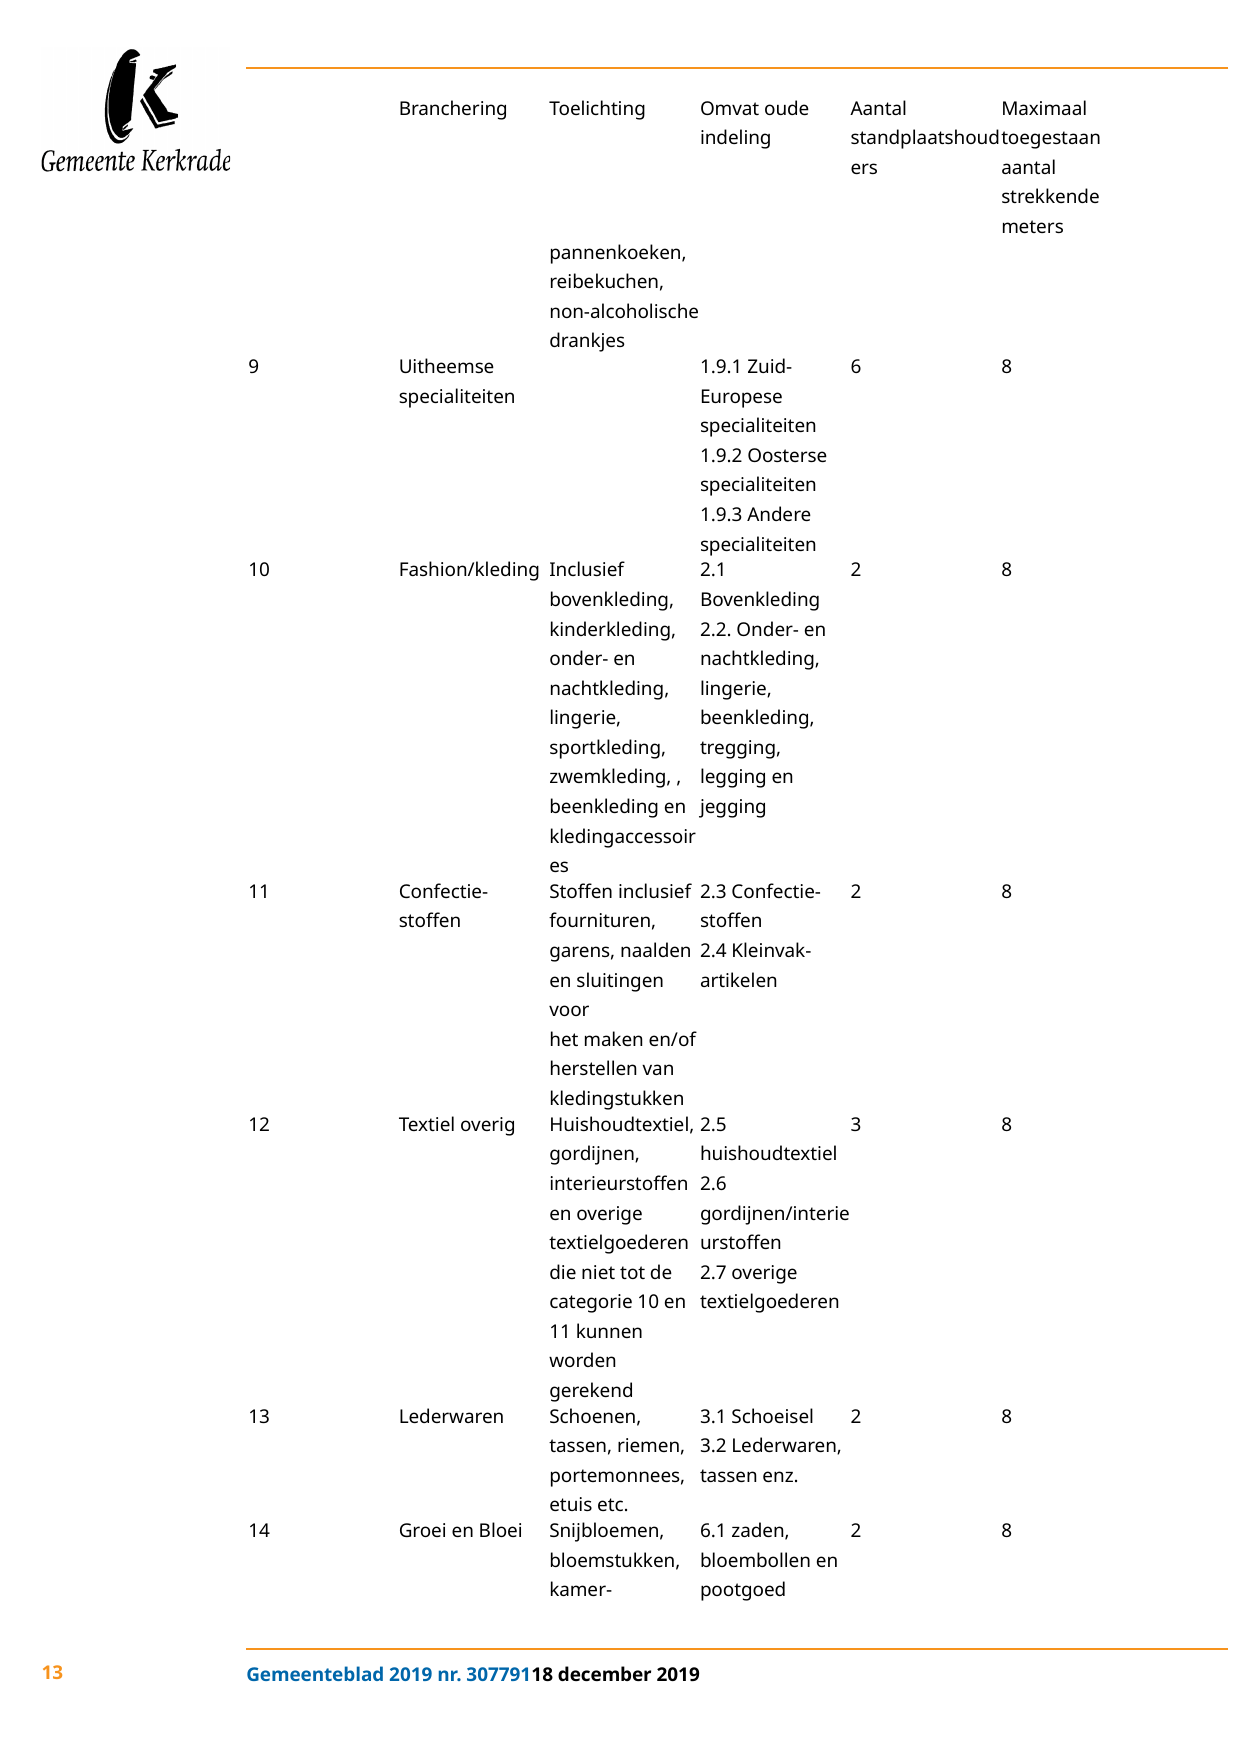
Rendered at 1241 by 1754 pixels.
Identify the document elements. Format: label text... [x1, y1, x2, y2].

table_cell [248, 239, 398, 353]
table_cell 2.5 huishoudtextiel 2.6 gordijnen/interieurstoffen 2.7 overige textielgoederen [700, 1111, 850, 1403]
table_header Maximaal toegestaan aantal strekkende meters [1001, 95, 1152, 239]
table_cell 8 [1001, 1403, 1152, 1517]
table_cell Groei en Bloei [399, 1518, 549, 1602]
table_cell 2.3 Confectie-stoffen 2.4 Kleinvak-artikelen [700, 878, 850, 1111]
table_header [248, 95, 398, 239]
table_cell 8 [1001, 1111, 1152, 1403]
table_cell Lederwaren [399, 1403, 549, 1517]
table_cell [700, 239, 850, 353]
table_cell 12 [248, 1111, 398, 1403]
table_cell Inclusief bovenkleding, kinderkleding, onder- en nachtkleding, lingerie, sportkleding, zwemkleding, , beenkleding en kledingaccessoires [549, 557, 700, 878]
table_cell Fashion/kleding [399, 557, 549, 878]
table_cell Schoenen, tassen, riemen, portemonnees, etuis etc. [549, 1403, 700, 1517]
table_cell 2 [850, 557, 1001, 878]
table_cell 10 [248, 557, 398, 878]
table_cell 2 [850, 878, 1001, 1111]
table_cell 14 [248, 1518, 398, 1602]
table_cell 8 [1001, 1518, 1152, 1602]
table_cell 9 [248, 353, 398, 557]
table_cell Huishoudtextiel, gordijnen, interieurstoffen en overige textielgoederen die niet tot de categorie 10 en 11 kunnen worden gerekend [549, 1111, 700, 1403]
table_header Toelichting [549, 95, 700, 239]
table_cell Uitheemse specialiteiten [399, 353, 549, 557]
table_cell 6 [850, 353, 1001, 557]
table_cell [850, 239, 1001, 353]
table_cell [399, 239, 549, 353]
table_cell 8 [1001, 878, 1152, 1111]
table_cell 13 [248, 1403, 398, 1517]
table_cell 8 [1001, 557, 1152, 878]
table_header Branchering [399, 95, 549, 239]
table_cell Textiel overig [399, 1111, 549, 1403]
table_cell 1.9.1 Zuid-Europese specialiteiten 1.9.2 Oosterse specialiteiten 1.9.3 Andere specialiteiten [700, 353, 850, 557]
table_header Aantal standplaatshouders [850, 95, 1001, 239]
table_cell pannenkoeken, reibekuchen, non-alcoholische drankjes [549, 239, 700, 353]
table_cell 3.1 Schoeisel 3.2 Lederwaren, tassen enz. [700, 1403, 850, 1517]
table_cell 8 [1001, 353, 1152, 557]
table_header Omvat oude indeling [700, 95, 850, 239]
table_cell 3 [850, 1111, 1001, 1403]
table_cell 2.1 Bovenkleding 2.2. Onder- en nachtkleding, lingerie, beenkleding, tregging, legging en jegging [700, 557, 850, 878]
table_cell Stoffen inclusief fournituren, garens, naalden en sluitingen voor het maken en/of herstellen van kledingstukken [549, 878, 700, 1111]
table_cell Confectie-stoffen [399, 878, 549, 1111]
table_cell 2 [850, 1518, 1001, 1602]
table_cell 2 [850, 1403, 1001, 1517]
table_cell 11 [248, 878, 398, 1111]
table_cell [549, 353, 700, 557]
table_cell [1001, 239, 1152, 353]
table_cell Snijbloemen, bloemstukken, kamer- [549, 1518, 700, 1602]
picture [41, 47, 231, 172]
table_cell 6.1 zaden, bloembollen en pootgoed [700, 1518, 850, 1602]
